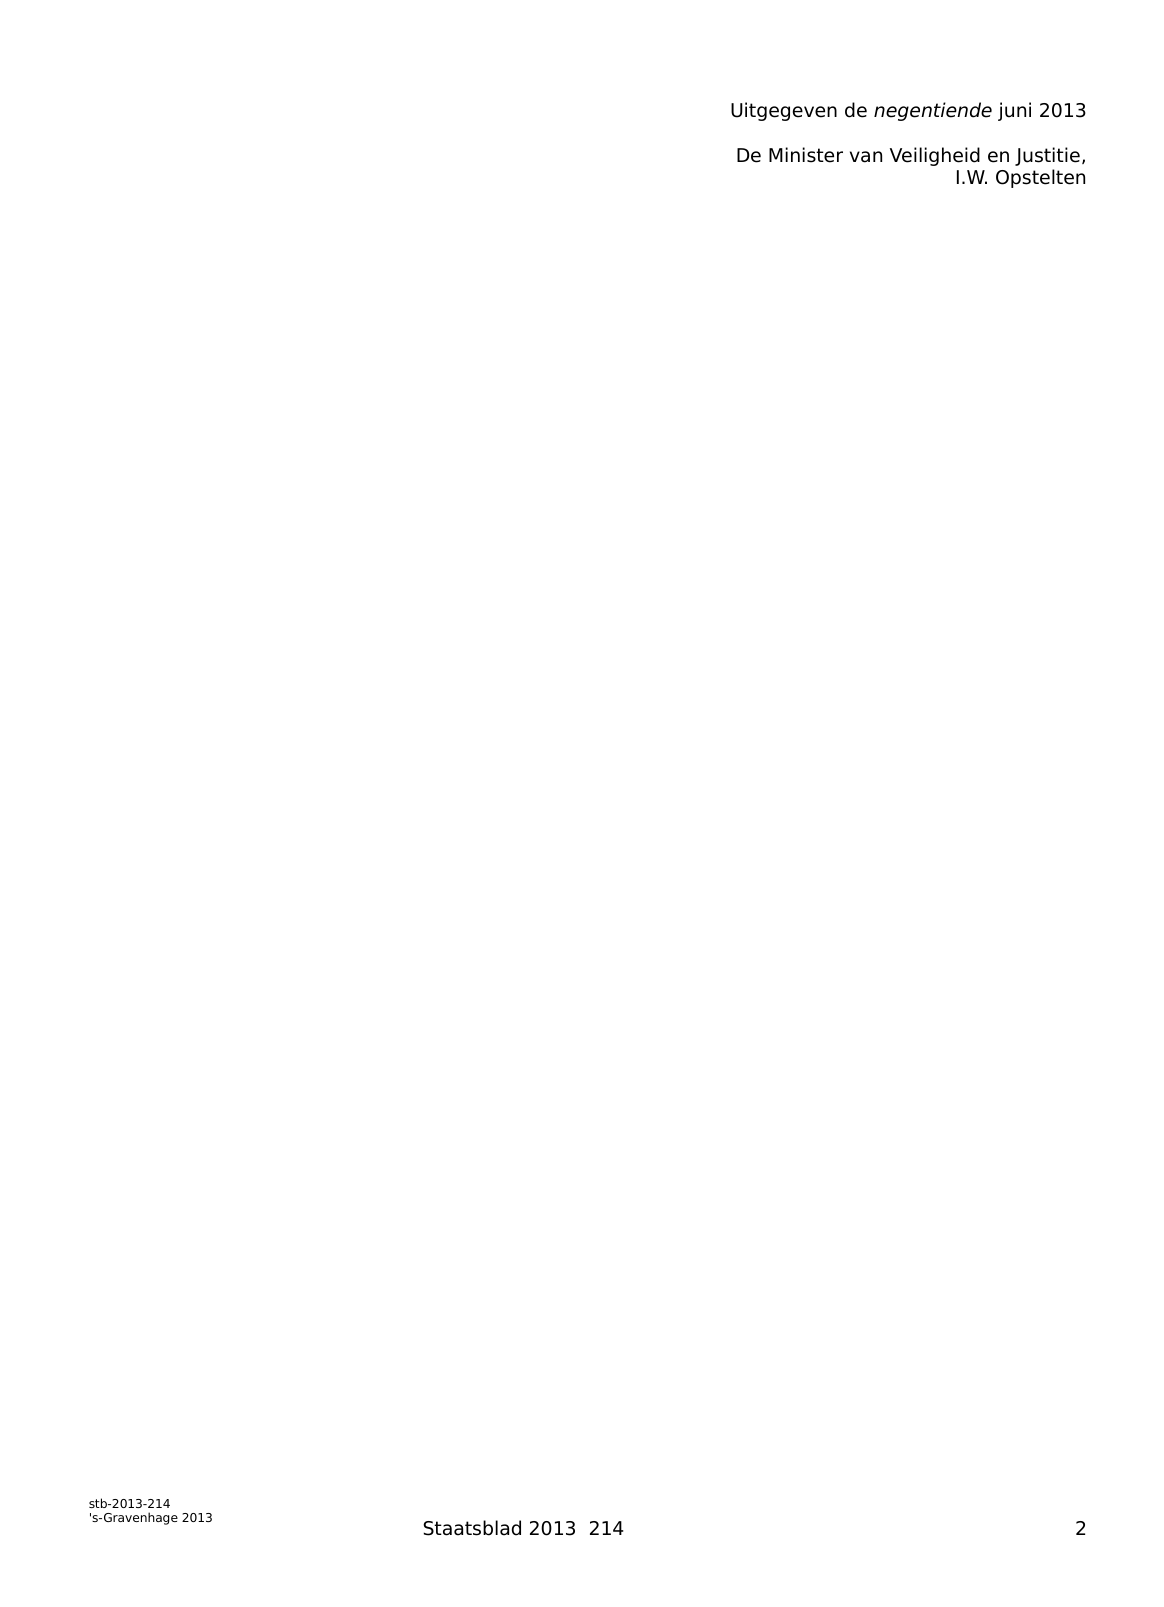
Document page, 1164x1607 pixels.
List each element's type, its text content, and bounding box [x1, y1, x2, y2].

text stb-2013-214 [88, 1497, 323, 1511]
text Uitgegeven de negentiende juni 2013 [422, 100, 1087, 122]
text 's-Gravenhage 2013 [88, 1511, 323, 1525]
text De Minister van Veiligheid en Justitie, I.W. Opstelten [422, 144, 1087, 188]
